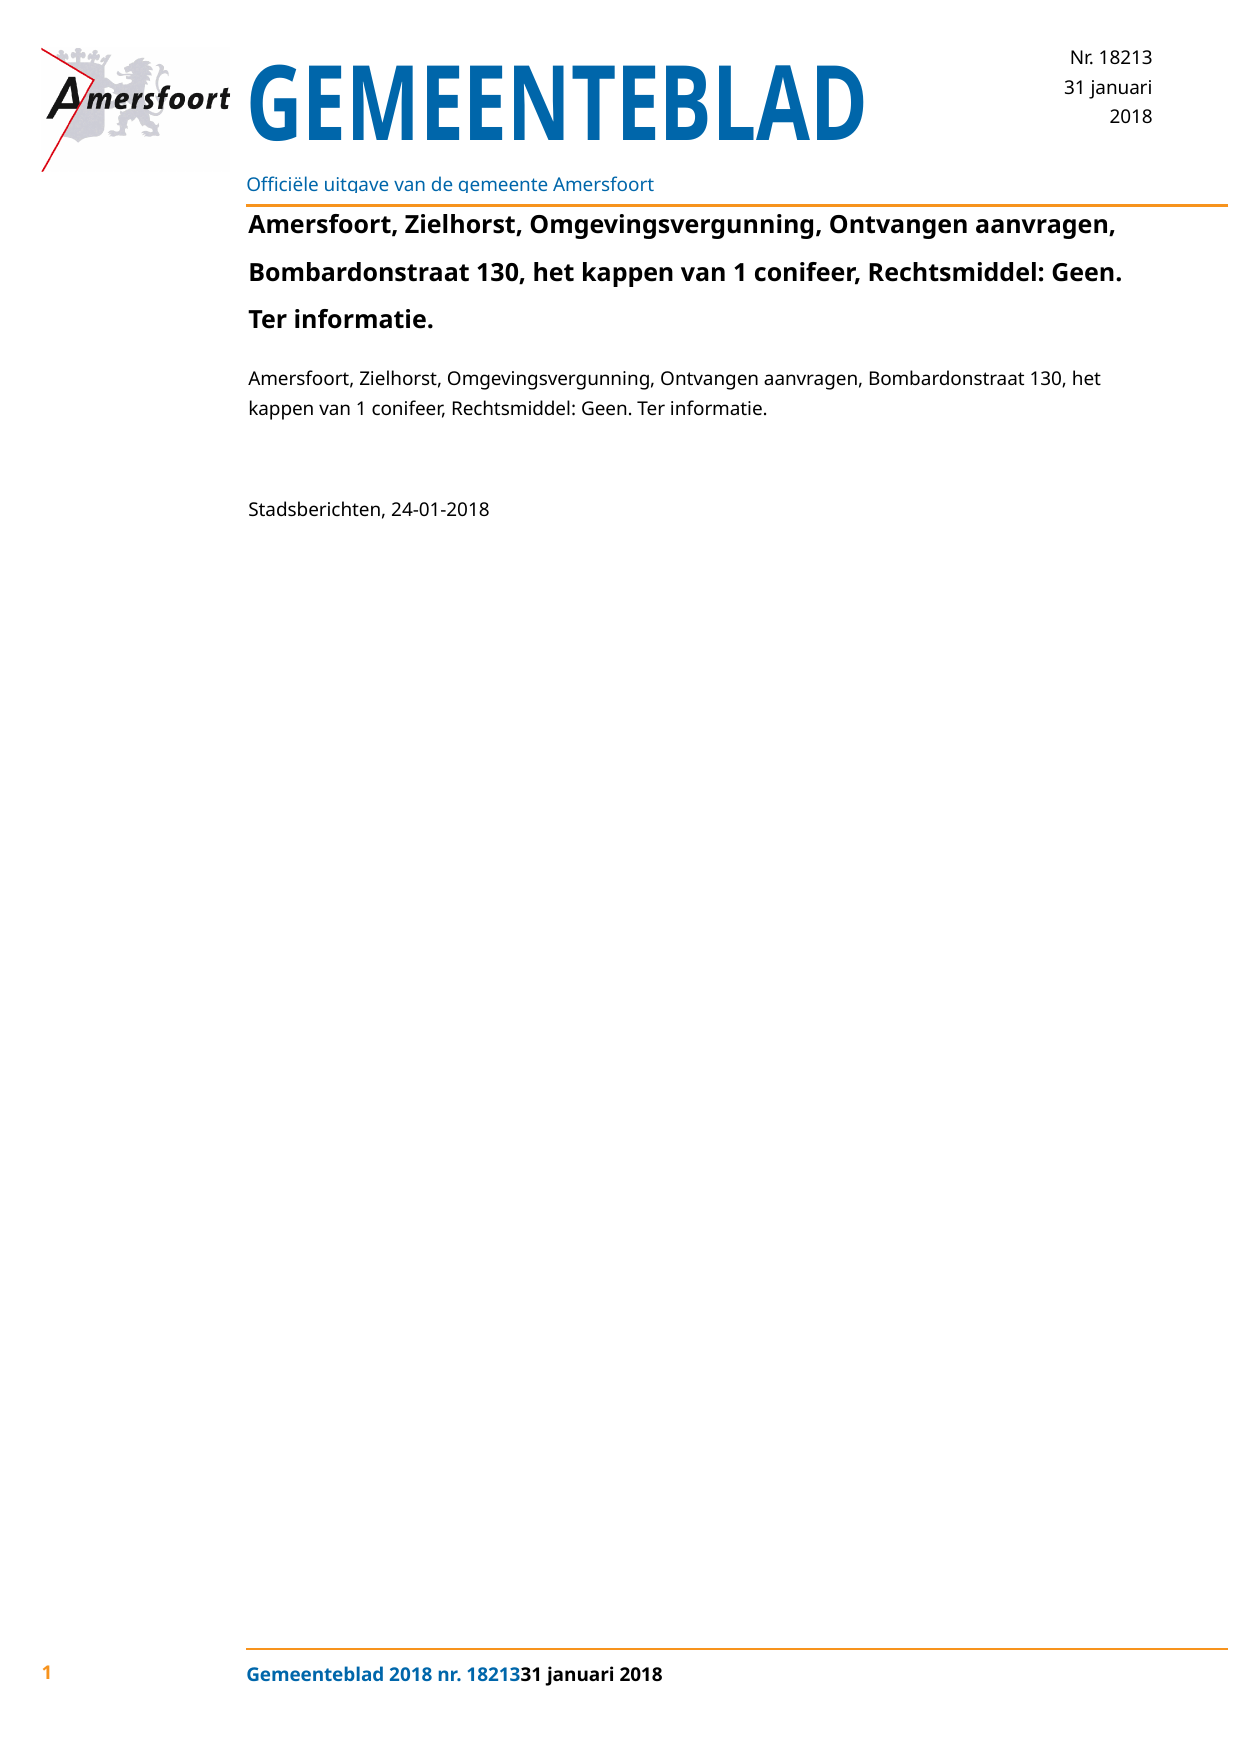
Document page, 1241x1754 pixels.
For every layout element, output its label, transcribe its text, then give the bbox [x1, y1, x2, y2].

text Stadsberichten, 24-01-2018 [248, 496, 1152, 522]
picture [41, 47, 231, 172]
text Amersfoort, Zielhorst, Omgevingsvergunning, Ontvangen aanvragen, Bombardonstraat 130, het kappen van 1 conifeer, Rechtsmiddel: Geen. Ter informatie. [248, 366, 1152, 421]
text Amersfoort, Zielhorst, Omgevingsvergunning, Ontvangen aanvragen, Bombardonstraat 130, het kappen van 1 conifeer, Rechtsmiddel: Geen. Ter informatie. [248, 207, 1152, 336]
